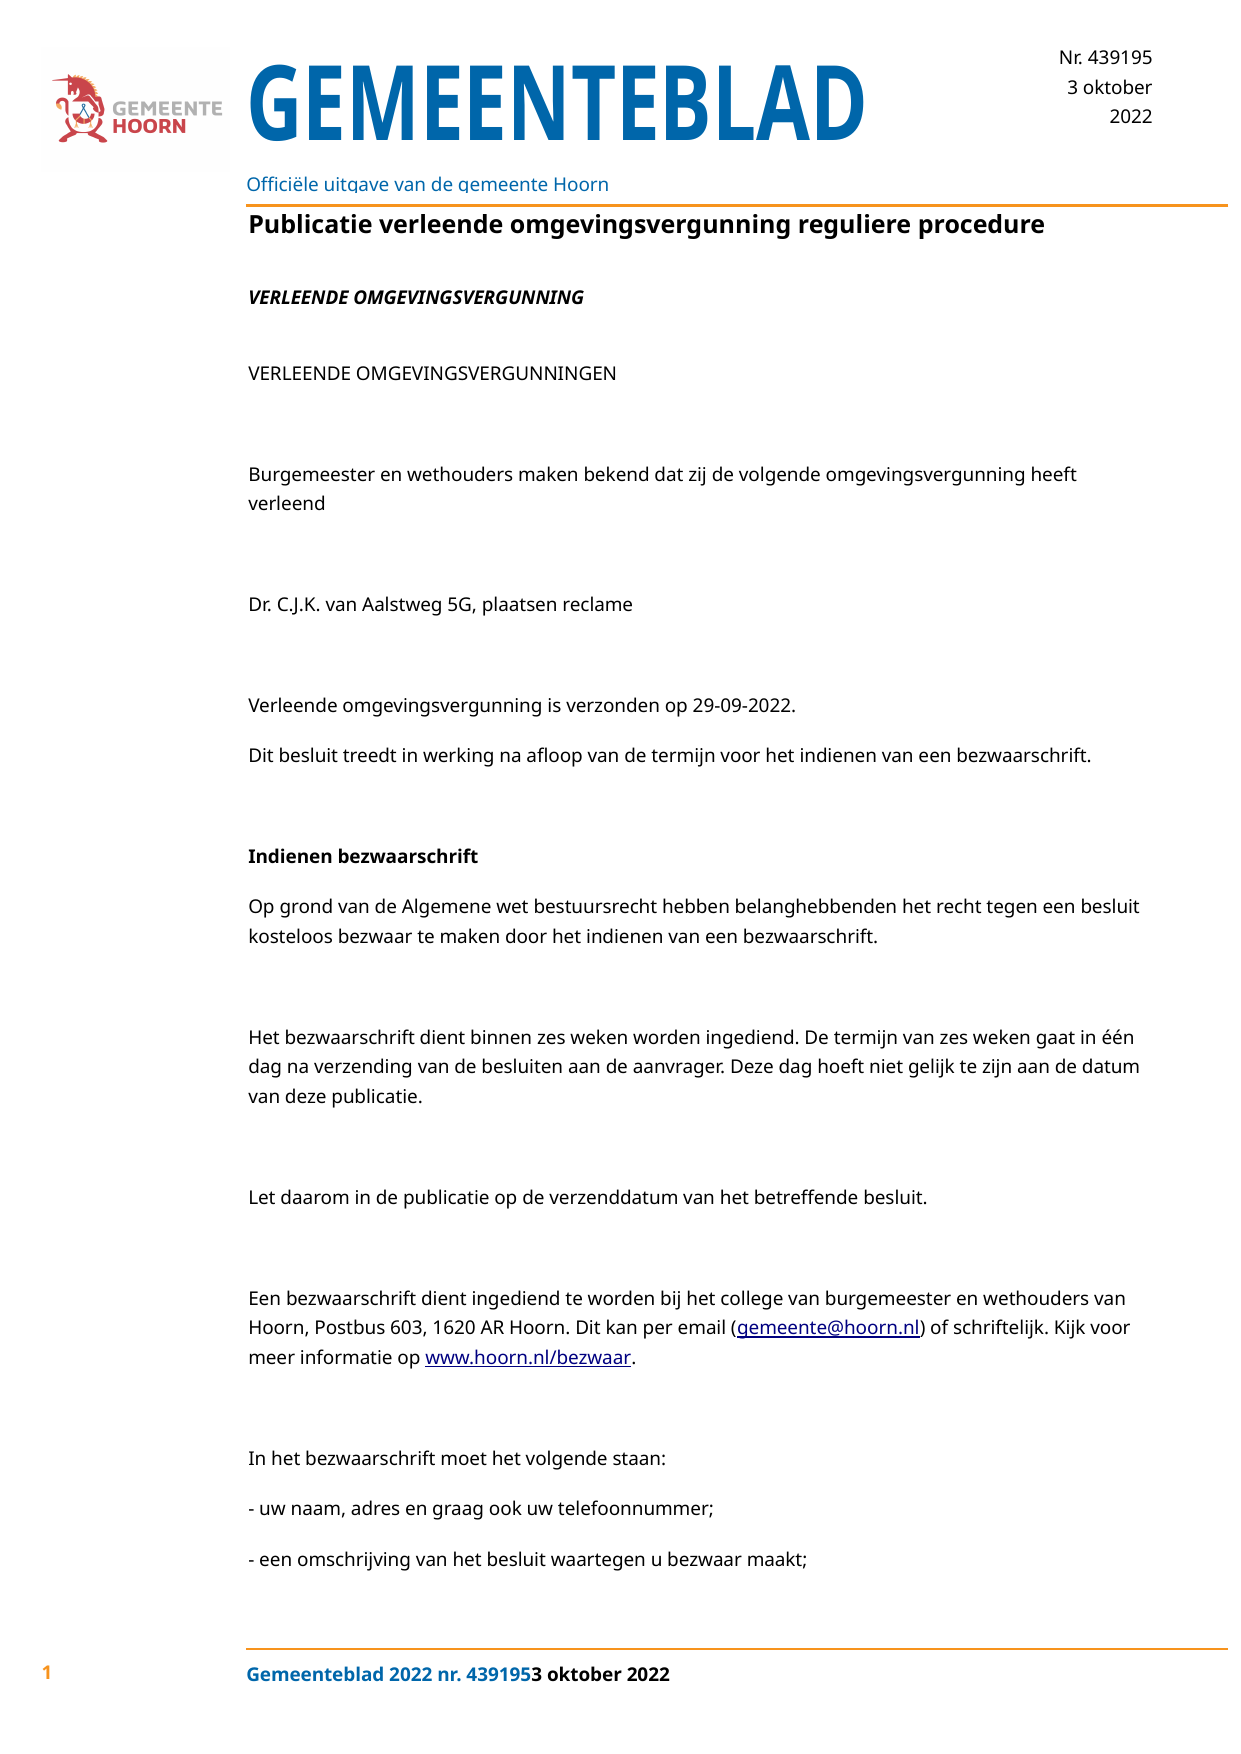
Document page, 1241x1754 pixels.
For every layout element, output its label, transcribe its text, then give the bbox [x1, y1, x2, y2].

text Op grond van de Algemene wet bestuursrecht hebben belanghebbenden het recht tegen een besluit kosteloos bezwaar te maken door het indienen van een bezwaarschrift. [248, 894, 1152, 949]
text - een omschrijving van het besluit waartegen u bezwaar maakt; [248, 1546, 1152, 1572]
text Een bezwaarschrift dient ingediend te worden bij het college van burgemeester en wethouders van Hoorn, Postbus 603, 1620 AR Hoorn. Dit kan per email (gemeente@hoorn.nl) of schriftelijk. Kijk voor meer informatie op www.hoorn.nl/bezwaar. [248, 1285, 1152, 1370]
text VERLEENDE OMGEVINGSVERGUNNING [248, 284, 1152, 309]
text Publicatie verleende omgevingsvergunning reguliere procedure [248, 207, 1152, 241]
text Let daarom in de publicatie op de verzenddatum van het betreffende besluit. [248, 1184, 1152, 1210]
text Dit besluit treedt in werking na afloop van de termijn voor het indienen van een bezwaarschrift. [248, 742, 1152, 768]
text Burgemeester en wethouders maken bekend dat zij de volgende omgevingsvergunning heeft verleend [248, 461, 1152, 516]
text Dr. C.J.K. van Aalstweg 5G, plaatsen reclame [248, 591, 1152, 617]
text In het bezwaarschrift moet het volgende staan: [248, 1445, 1152, 1471]
text Het bezwaarschrift dient binnen zes weken worden ingediend. De termijn van zes weken gaat in één dag na verzending van de besluiten aan de aanvrager. Deze dag hoeft niet gelijk te zijn aan de datum van deze publicatie. [248, 1024, 1152, 1109]
text Verleende omgevingsvergunning is verzonden op 29-09-2022. [248, 692, 1152, 718]
text - uw naam, adres en graag ook uw telefoonnummer; [248, 1495, 1152, 1521]
text Indienen bezwaarschrift [248, 843, 1152, 869]
text VERLEENDE OMGEVINGSVERGUNNINGEN [248, 360, 1152, 386]
picture [41, 47, 231, 172]
